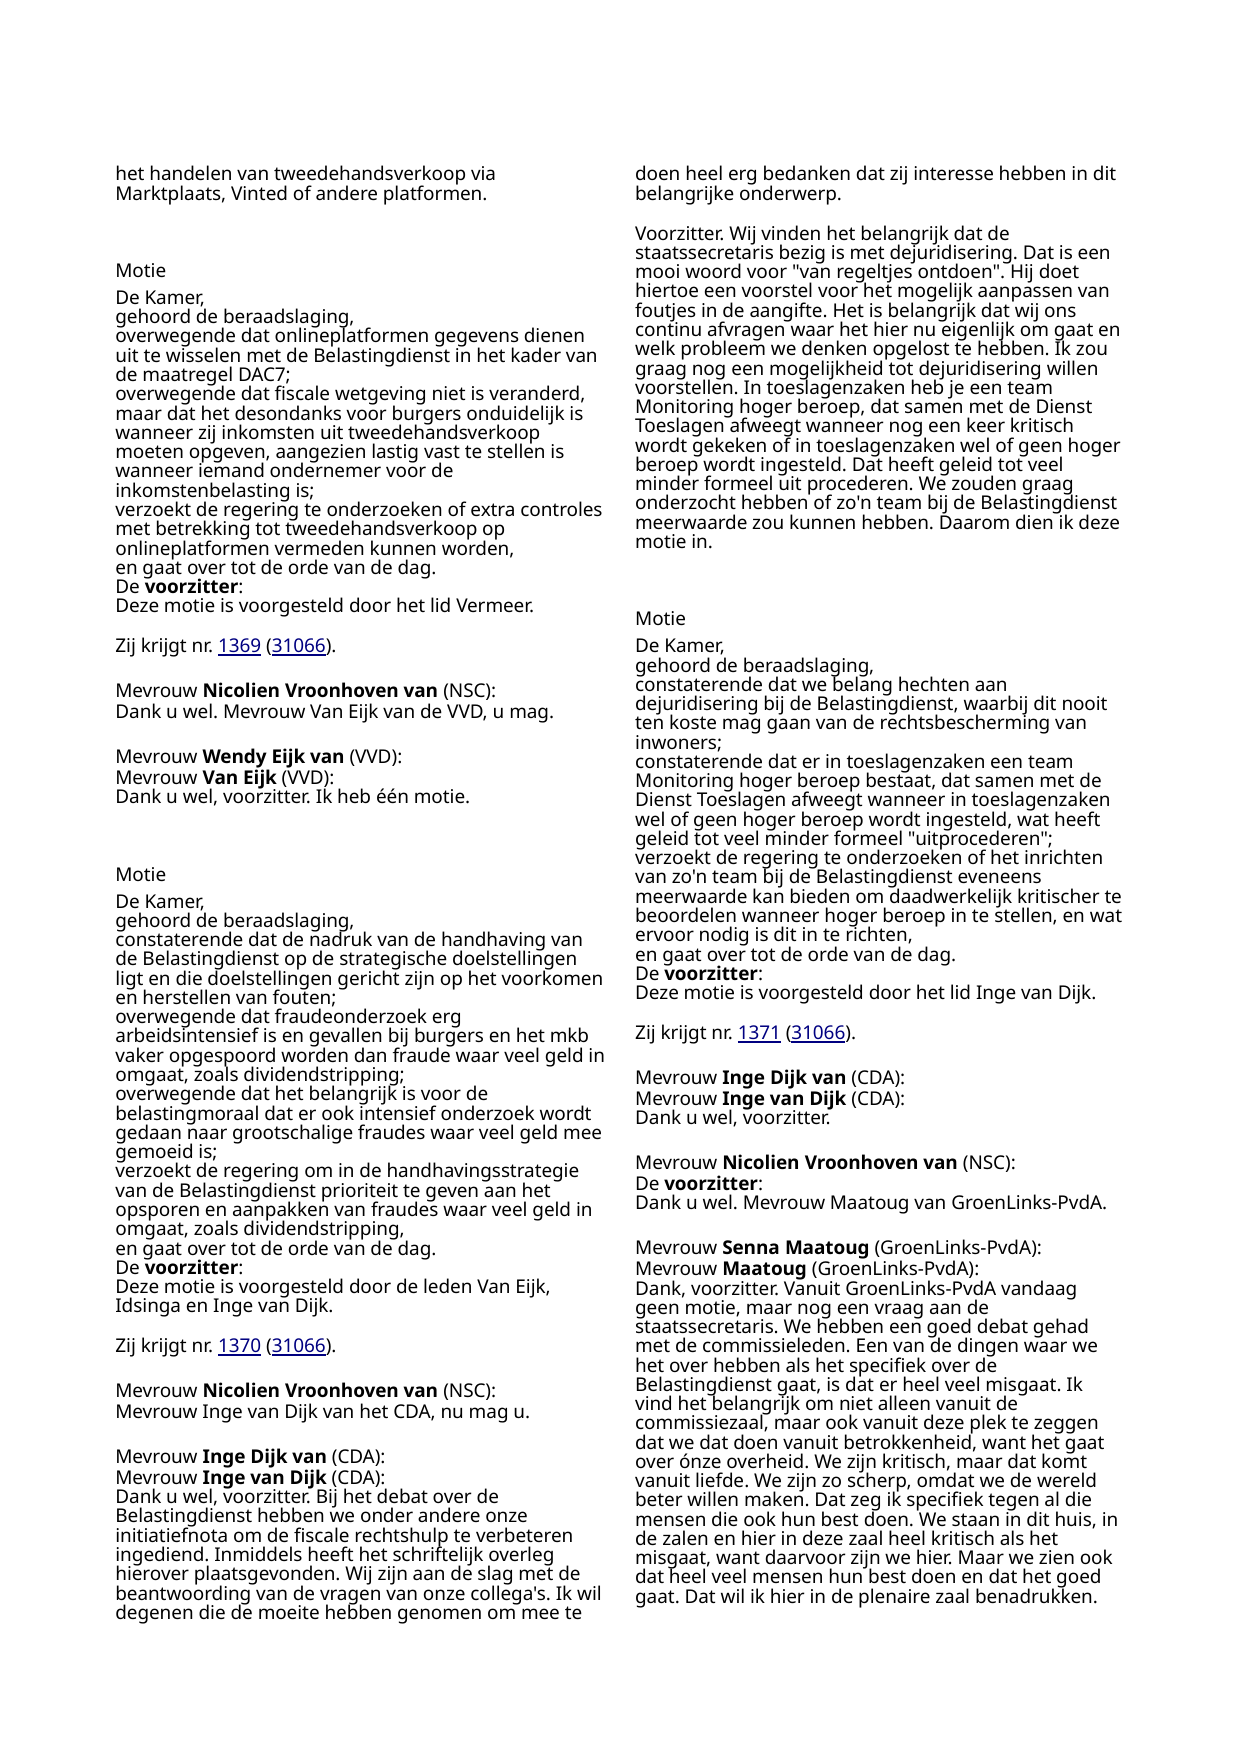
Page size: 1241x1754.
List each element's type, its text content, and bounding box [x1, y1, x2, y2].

text Motie [115, 861, 605, 887]
text Mevrouw Inge van Dijk van het CDA, nu mag u. [115, 1403, 605, 1422]
text en gaat over tot de orde van de dag. [115, 1239, 605, 1259]
text Dank u wel. Mevrouw Van Eijk van de VVD, u mag. [115, 703, 605, 722]
text Mevrouw Wendy Eijk van (VVD): [115, 743, 605, 769]
text Mevrouw Senna Maatoug (GroenLinks-PvdA): [635, 1234, 1125, 1260]
text Zij krijgt nr. 1370 (31066). [115, 1337, 605, 1357]
text De Kamer, [115, 893, 605, 912]
text gehoord de beraadslaging, [635, 657, 1125, 676]
text De voorzitter: [115, 1259, 605, 1278]
text Mevrouw Nicolien Vroonhoven van (NSC): [635, 1149, 1125, 1175]
text constaterende dat er in toeslagenzaken een team Monitoring hoger beroep bestaat, dat samen met de Dienst Toeslagen afweegt wanneer in toeslagenzaken wel of geen hoger beroep wordt ingesteld, wat heeft geleid tot veel minder formeel "uitprocederen"; [635, 753, 1125, 849]
text overwegende dat het belangrijk is voor de belastingmoraal dat er ook intensief onderzoek wordt gedaan naar grootschalige fraudes waar veel geld mee gemoeid is; [115, 1085, 605, 1162]
text Deze motie is voorgesteld door het lid Inge van Dijk. [635, 984, 1125, 1003]
text Dank u wel, voorzitter. Ik heb één motie. [115, 788, 605, 807]
text De Kamer, [115, 289, 605, 308]
text Mevrouw Inge Dijk van (CDA): [115, 1443, 605, 1469]
text Mevrouw Maatoug (GroenLinks-PvdA): [635, 1260, 1125, 1279]
text overwegende dat onlineplatformen gegevens dienen uit te wisselen met de Belastingdienst in het kader van de maatregel DAC7; [115, 327, 605, 385]
text en gaat over tot de orde van de dag. [635, 946, 1125, 965]
text verzoekt de regering te onderzoeken of het inrichten van zo'n team bij de Belastingdienst eveneens meerwaarde kan bieden om daadwerkelijk kritischer te beoordelen wanneer hoger beroep in te stellen, en wat ervoor nodig is dit in te richten, [635, 849, 1125, 946]
text en gaat over tot de orde van de dag. [115, 559, 605, 578]
text De Kamer, [635, 637, 1125, 657]
text Zij krijgt nr. 1369 (31066). [115, 637, 605, 657]
text Deze motie is voorgesteld door de leden Van Eijk, Idsinga en Inge van Dijk. [115, 1278, 605, 1317]
text doen heel erg bedanken dat zij interesse hebben in dit belangrijke onderwerp. [635, 165, 1125, 204]
text Mevrouw Van Eijk (VVD): [115, 769, 605, 788]
text De voorzitter: [115, 578, 605, 597]
text Dank u wel, voorzitter. Bij het debat over de Belastingdienst hebben we onder andere onze initiatiefnota om de fiscale rechtshulp te verbeteren ingediend. Inmiddels heeft het schriftelijk overleg hierover plaatsgevonden. Wij zijn aan de slag met de beantwoording van de vragen van onze collega's. Ik wil degenen die de moeite hebben genomen om mee te [115, 1488, 605, 1623]
text Deze motie is voorgesteld door het lid Vermeer. [115, 597, 605, 617]
text overwegende dat fiscale wetgeving niet is veranderd, maar dat het desondanks voor burgers onduidelijk is wanneer zij inkomsten uit tweedehandsverkoop moeten opgeven, aangezien lastig vast te stellen is wanneer iemand ondernemer voor de inkomstenbelasting is; [115, 385, 605, 501]
text het handelen van tweedehandsverkoop via Marktplaats, Vinted of andere platformen. [115, 165, 605, 204]
text De voorzitter: [635, 965, 1125, 984]
text Mevrouw Nicolien Vroonhoven van (NSC): [115, 677, 605, 703]
text Mevrouw Inge van Dijk (CDA): [115, 1469, 605, 1488]
text De voorzitter: [635, 1175, 1125, 1194]
text Voorzitter. Wij vinden het belangrijk dat de staatssecretaris bezig is met dejuridisering. Dat is een mooi woord voor "van regeltjes ontdoen". Hij doet hiertoe een voorstel voor het mogelijk aanpassen van foutjes in de aangifte. Het is belangrijk dat wij ons continu afvragen waar het hier nu eigenlijk om gaat en welk probleem we denken opgelost te hebben. Ik zou graag nog een mogelijkheid tot dejuridisering willen voorstellen. In toeslagenzaken heb je een team Monitoring hoger beroep, dat samen met de Dienst Toeslagen afweegt wanneer nog een keer kritisch wordt gekeken of in toeslagenzaken wel of geen hoger beroep wordt ingesteld. Dat heeft geleid tot veel minder formeel uit procederen. We zouden graag onderzocht hebben of zo'n team bij de Belastingdienst meerwaarde zou kunnen hebben. Daarom dien ik deze motie in. [635, 224, 1125, 552]
text constaterende dat de nadruk van de handhaving van de Belastingdienst op de strategische doelstellingen ligt en die doelstellingen gericht zijn op het voorkomen en herstellen van fouten; [115, 931, 605, 1008]
text Dank u wel, voorzitter. [635, 1109, 1125, 1128]
text overwegende dat fraudeonderzoek erg arbeidsintensief is en gevallen bij burgers en het mkb vaker opgespoord worden dan fraude waar veel geld in omgaat, zoals dividendstripping; [115, 1008, 605, 1085]
text Dank u wel. Mevrouw Maatoug van GroenLinks-PvdA. [635, 1194, 1125, 1214]
text gehoord de beraadslaging, [115, 912, 605, 931]
text Dank, voorzitter. Vanuit GroenLinks-PvdA vandaag geen motie, maar nog een vraag aan de staatssecretaris. We hebben een goed debat gehad met de commissieleden. Een van de dingen waar we het over hebben als het specifiek over de Belastingdienst gaat, is dat er heel veel misgaat. Ik vind het belangrijk om niet alleen vanuit de commissiezaal, maar ook vanuit deze plek te zeggen dat we dat doen vanuit betrokkenheid, want het gaat over ónze overheid. We zijn kritisch, maar dat komt vanuit liefde. We zijn zo scherp, omdat we de wereld beter willen maken. Dat zeg ik specifiek tegen al die mensen die ook hun best doen. We staan in dit huis, in de zalen en hier in deze zaal heel kritisch als het misgaat, want daarvoor zijn we hier. Maar we zien ook dat heel veel mensen hun best doen en dat het goed gaat. Dat wil ik hier in de plenaire zaal benadrukken. [635, 1279, 1125, 1607]
text Motie [635, 606, 1125, 631]
text Zij krijgt nr. 1371 (31066). [635, 1024, 1125, 1043]
text Mevrouw Inge Dijk van (CDA): [635, 1064, 1125, 1090]
text Motie [115, 257, 605, 283]
text verzoekt de regering om in de handhavingsstrategie van de Belastingdienst prioriteit te geven aan het opsporen en aanpakken van fraudes waar veel geld in omgaat, zoals dividendstripping, [115, 1162, 605, 1239]
text verzoekt de regering te onderzoeken of extra controles met betrekking tot tweedehandsverkoop op onlineplatformen vermeden kunnen worden, [115, 501, 605, 559]
text Mevrouw Nicolien Vroonhoven van (NSC): [115, 1377, 605, 1403]
text Mevrouw Inge van Dijk (CDA): [635, 1090, 1125, 1109]
text gehoord de beraadslaging, [115, 308, 605, 327]
text constaterende dat we belang hechten aan dejuridisering bij de Belastingdienst, waarbij dit nooit ten koste mag gaan van de rechtsbescherming van inwoners; [635, 676, 1125, 753]
